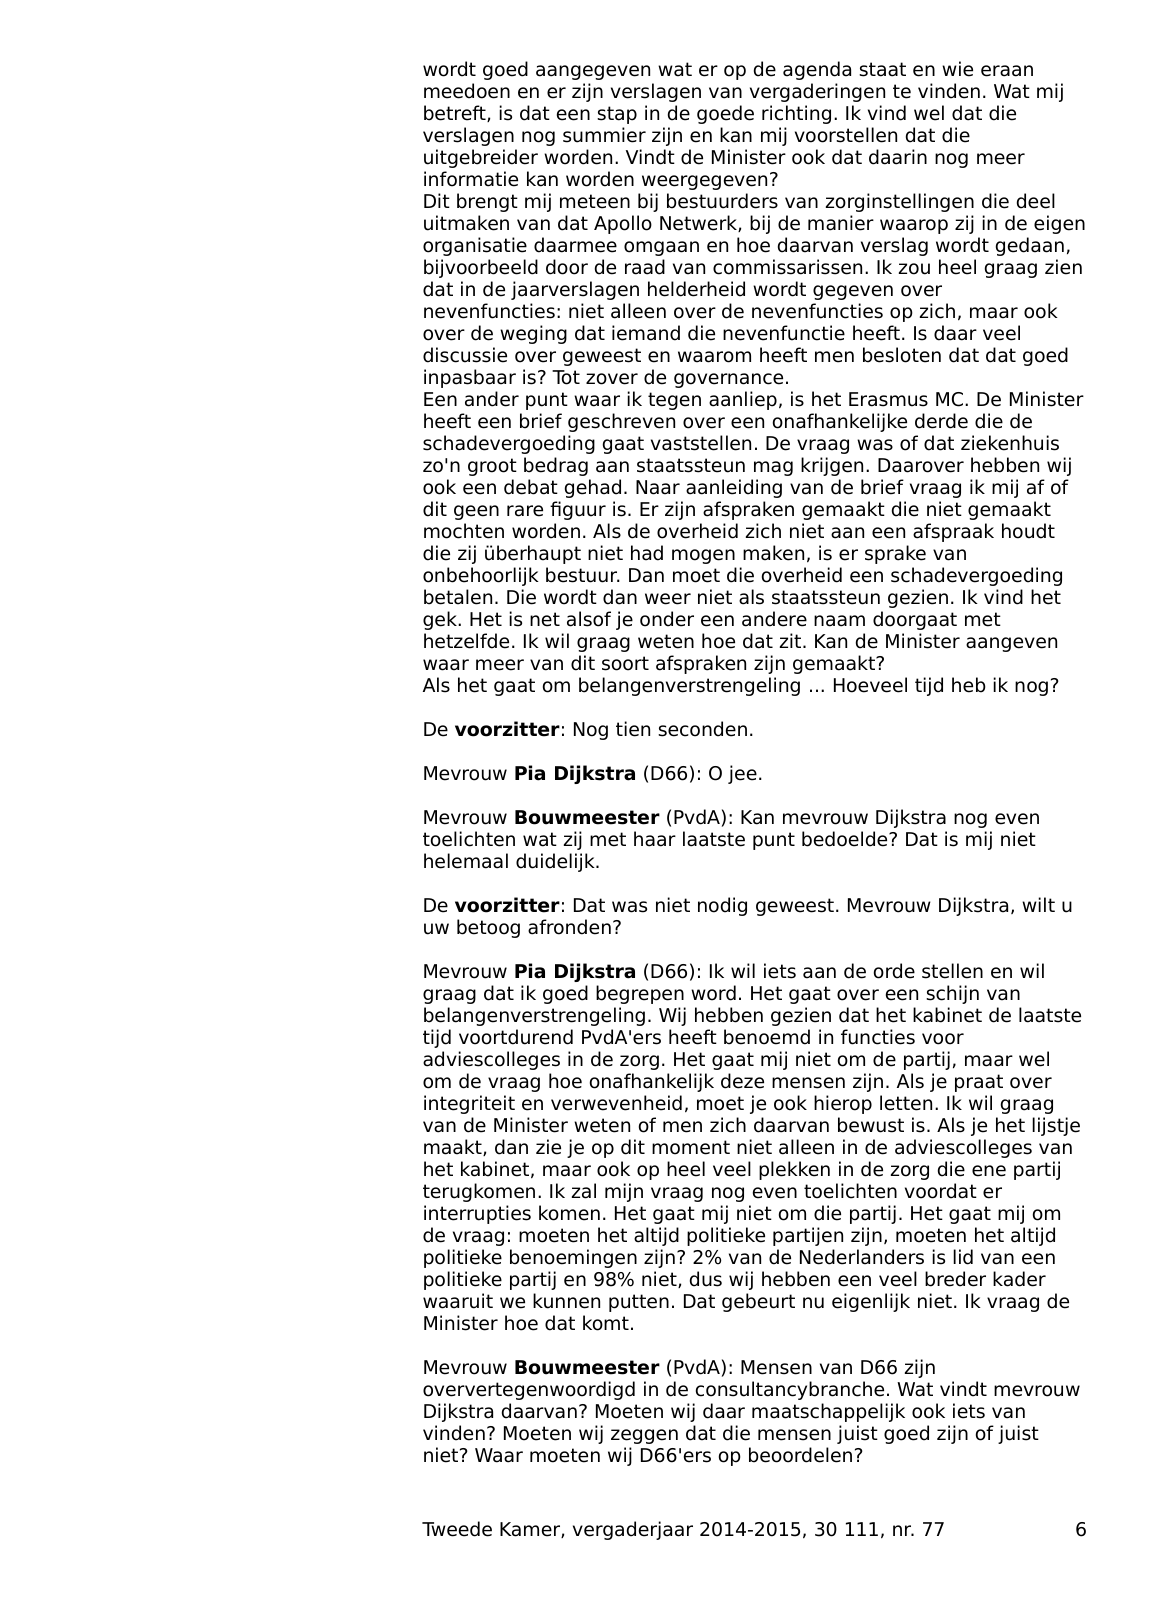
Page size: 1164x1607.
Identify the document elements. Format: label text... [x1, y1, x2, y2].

text De voorzitter: Nog tien seconden. [422, 719, 1087, 741]
text Als het gaat om belangenverstrengeling ... Hoeveel tijd heb ik nog? [422, 674, 1087, 696]
text Mevrouw Bouwmeester (PvdA): Kan mevrouw Dijkstra nog even toelichten wat zij met haar laatste punt bedoelde? Dat is mij niet helemaal duidelijk. [422, 807, 1087, 873]
text Mevrouw Bouwmeester (PvdA): Mensen van D66 zijn oververtegenwoordigd in de consultancybranche. Wat vindt mevrouw Dijkstra daarvan? Moeten wij daar maatschappelijk ook iets van vinden? Moeten wij zeggen dat die mensen juist goed zijn of juist niet? Waar moeten wij D66'ers op beoordelen? [422, 1357, 1087, 1467]
text Dit brengt mij meteen bij bestuurders van zorginstellingen die deel uitmaken van dat Apollo Netwerk, bij de manier waarop zij in de eigen organisatie daarmee omgaan en hoe daarvan verslag wordt gedaan, bijvoorbeeld door de raad van commissarissen. Ik zou heel graag zien dat in de jaarverslagen helderheid wordt gegeven over nevenfuncties: niet alleen over de nevenfuncties op zich, maar ook over de weging dat iemand die nevenfunctie heeft. Is daar veel discussie over geweest en waarom heeft men besloten dat dat goed inpasbaar is? Tot zover de governance. [422, 191, 1087, 389]
text Een ander punt waar ik tegen aanliep, is het Erasmus MC. De Minister heeft een brief geschreven over een onafhankelijke derde die de schadevergoeding gaat vaststellen. De vraag was of dat ziekenhuis zo'n groot bedrag aan staatssteun mag krijgen. Daarover hebben wij ook een debat gehad. Naar aanleiding van de brief vraag ik mij af of dit geen rare figuur is. Er zijn afspraken gemaakt die niet gemaakt mochten worden. Als de overheid zich niet aan een afspraak houdt die zij überhaupt niet had mogen maken, is er sprake van onbehoorlijk bestuur. Dan moet die overheid een schadevergoeding betalen. Die wordt dan weer niet als staatssteun gezien. Ik vind het gek. Het is net alsof je onder een andere naam doorgaat met hetzelfde. Ik wil graag weten hoe dat zit. Kan de Minister aangeven waar meer van dit soort afspraken zijn gemaakt? [422, 389, 1087, 674]
text Mevrouw Pia Dijkstra (D66): Ik wil iets aan de orde stellen en wil graag dat ik goed begrepen word. Het gaat over een schijn van belangenverstrengeling. Wij hebben gezien dat het kabinet de laatste tijd voortdurend PvdA'ers heeft benoemd in functies voor adviescolleges in de zorg. Het gaat mij niet om de partij, maar wel om de vraag hoe onafhankelijk deze mensen zijn. Als je praat over integriteit en verwevenheid, moet je ook hierop letten. Ik wil graag van de Minister weten of men zich daarvan bewust is. Als je het lijstje maakt, dan zie je op dit moment niet alleen in de adviescolleges van het kabinet, maar ook op heel veel plekken in de zorg die ene partij terugkomen. Ik zal mijn vraag nog even toelichten voordat er interrupties komen. Het gaat mij niet om die partij. Het gaat mij om de vraag: moeten het altijd politieke partijen zijn, moeten het altijd politieke benoemingen zijn? 2% van de Nederlanders is lid van een politieke partij en 98% niet, dus wij hebben een veel breder kader waaruit we kunnen putten. Dat gebeurt nu eigenlijk niet. Ik vraag de Minister hoe dat komt. [422, 961, 1087, 1335]
text De voorzitter: Dat was niet nodig geweest. Mevrouw Dijkstra, wilt u uw betoog afronden? [422, 895, 1087, 939]
text wordt goed aangegeven wat er op de agenda staat en wie eraan meedoen en er zijn verslagen van vergaderingen te vinden. Wat mij betreft, is dat een stap in de goede richting. Ik vind wel dat die verslagen nog summier zijn en kan mij voorstellen dat die uitgebreider worden. Vindt de Minister ook dat daarin nog meer informatie kan worden weergegeven? [422, 59, 1087, 191]
text Mevrouw Pia Dijkstra (D66): O jee. [422, 763, 1087, 785]
